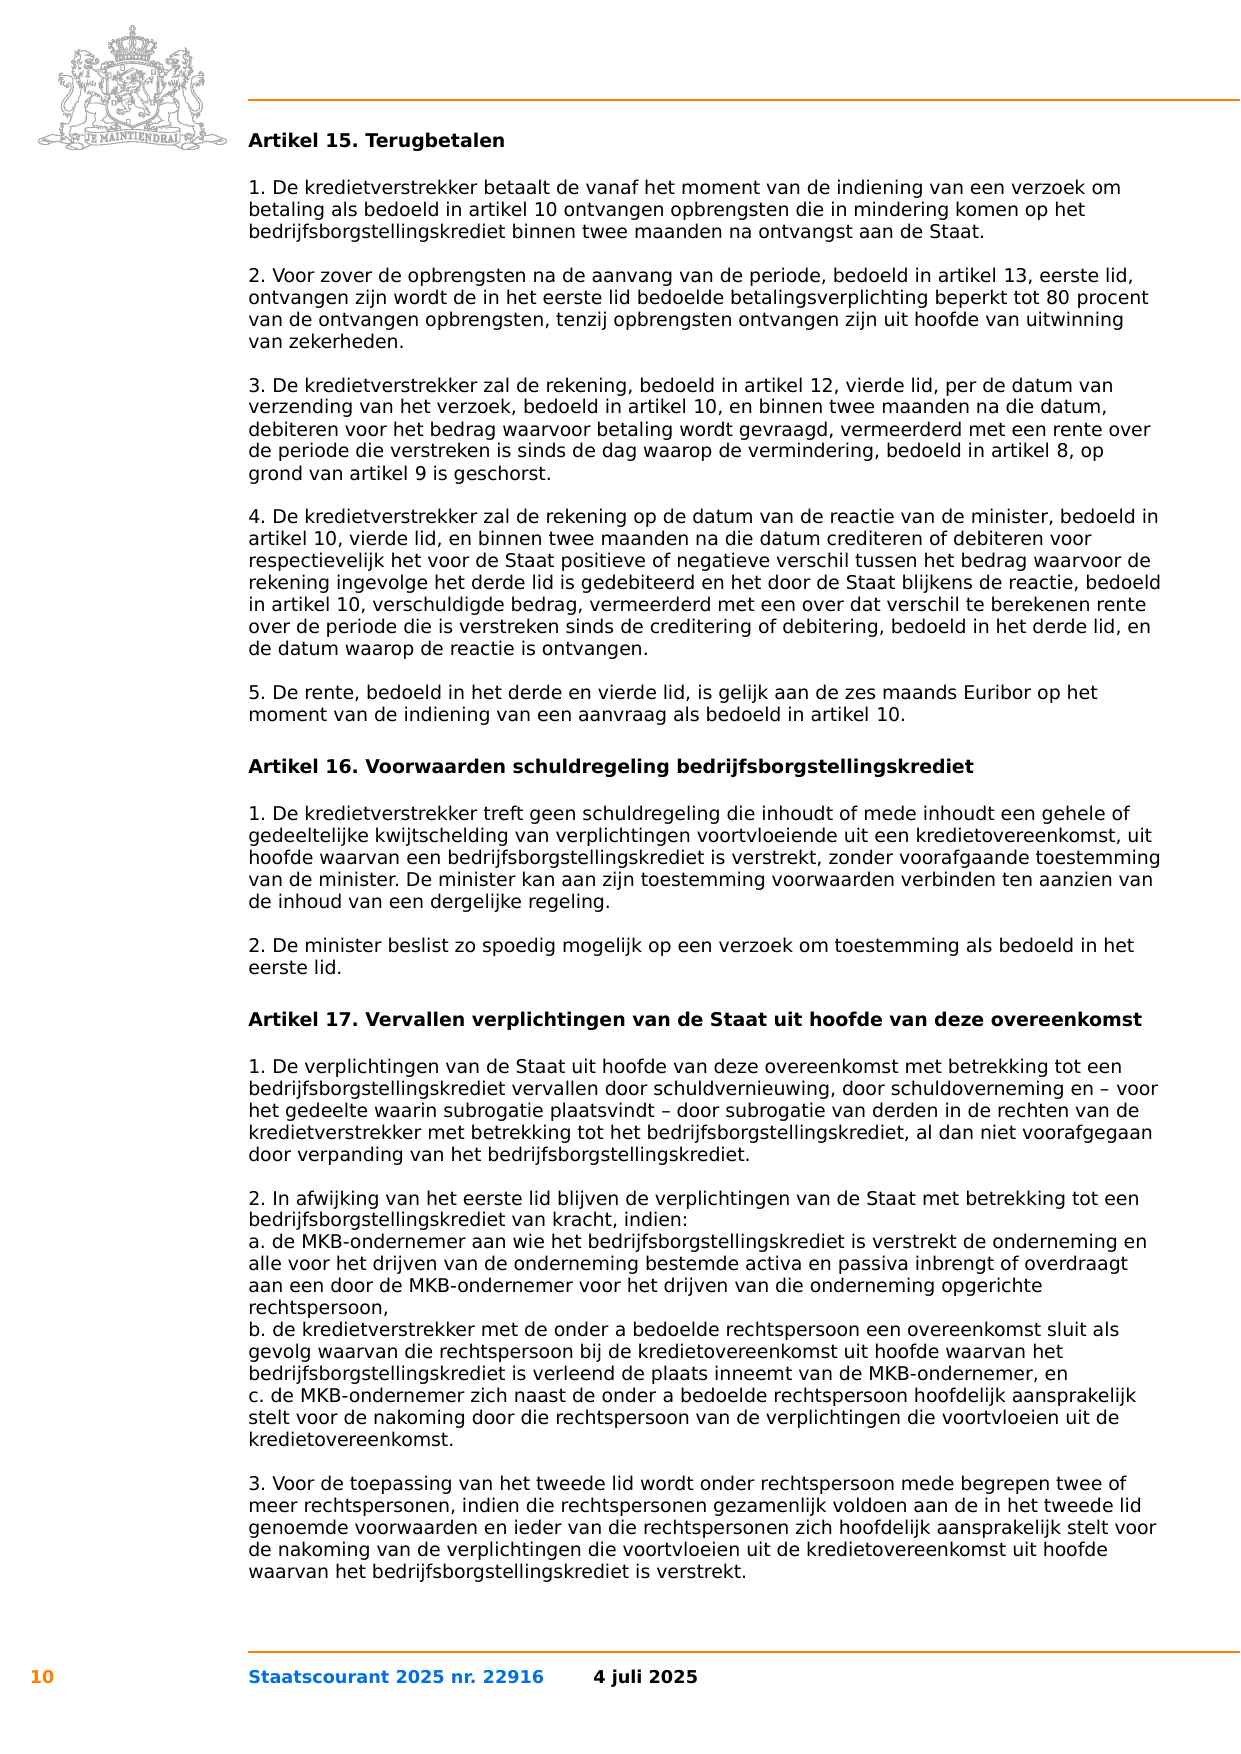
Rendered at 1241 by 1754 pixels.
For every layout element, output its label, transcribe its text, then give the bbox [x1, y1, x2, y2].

text 2. In afwijking van het eerste lid blijven de verplichtingen van de Staat met betrekking tot een bedrijfsborgstellingskrediet van kracht, indien: [248, 1187, 1163, 1231]
text c. de MKB-ondernemer zich naast de onder a bedoelde rechtspersoon hoofdelijk aansprakelijk stelt voor de nakoming door die rechtspersoon van de verplichtingen die voortvloeien uit de kredietovereenkomst. [248, 1385, 1163, 1451]
subtitle Artikel 16. Voorwaarden schuldregeling bedrijfsborgstellingskrediet [248, 756, 1163, 778]
text 3. De kredietverstrekker zal de rekening, bedoeld in artikel 12, vierde lid, per de datum van verzending van het verzoek, bedoeld in artikel 10, en binnen twee maanden na die datum, debiteren voor het bedrag waarvoor betaling wordt gevraagd, vermeerderd met een rente over de periode die verstreken is sinds de dag waarop de vermindering, bedoeld in artikel 8, op grond van artikel 9 is geschorst. [248, 374, 1163, 484]
text a. de MKB-ondernemer aan wie het bedrijfsborgstellingskrediet is verstrekt de onderneming en alle voor het drijven van de onderneming bestemde activa en passiva inbrengt of overdraagt aan een door de MKB-ondernemer voor het drijven van die onderneming opgerichte rechtspersoon, [248, 1231, 1163, 1319]
text 2. Voor zover de opbrengsten na de aanvang van de periode, bedoeld in artikel 13, eerste lid, ontvangen zijn wordt de in het eerste lid bedoelde betalingsverplichting beperkt tot 80 procent van de ontvangen opbrengsten, tenzij opbrengsten ontvangen zijn uit hoofde van uitwinning van zekerheden. [248, 265, 1163, 353]
text 1. De kredietverstrekker betaalt de vanaf het moment van de indiening van een verzoek om betaling als bedoeld in artikel 10 ontvangen opbrengsten die in mindering komen op het bedrijfsborgstellingskrediet binnen twee maanden na ontvangst aan de Staat. [248, 177, 1163, 243]
picture [38, 25, 227, 150]
text 3. Voor de toepassing van het tweede lid wordt onder rechtspersoon mede begrepen twee of meer rechtspersonen, indien die rechtspersonen gezamenlijk voldoen aan de in het tweede lid genoemde voorwaarden en ieder van die rechtspersonen zich hoofdelijk aansprakelijk stelt voor de nakoming van de verplichtingen die voortvloeien uit de kredietovereenkomst uit hoofde waarvan het bedrijfsborgstellingskrediet is verstrekt. [248, 1473, 1163, 1583]
text b. de kredietverstrekker met de onder a bedoelde rechtspersoon een overeenkomst sluit als gevolg waarvan die rechtspersoon bij de kredietovereenkomst uit hoofde waarvan het bedrijfsborgstellingskrediet is verleend de plaats inneemt van de MKB-ondernemer, en [248, 1319, 1163, 1385]
subtitle Artikel 17. Vervallen verplichtingen van de Staat uit hoofde van deze overeenkomst [248, 1009, 1163, 1031]
text 1. De kredietverstrekker treft geen schuldregeling die inhoudt of mede inhoudt een gehele of gedeeltelijke kwijtschelding van verplichtingen voortvloeiende uit een kredietovereenkomst, uit hoofde waarvan een bedrijfsborgstellingskrediet is verstrekt, zonder voorafgaande toestemming van de minister. De minister kan aan zijn toestemming voorwaarden verbinden ten aanzien van de inhoud van een dergelijke regeling. [248, 803, 1163, 913]
text 4. De kredietverstrekker zal de rekening op de datum van de reactie van de minister, bedoeld in artikel 10, vierde lid, en binnen twee maanden na die datum crediteren of debiteren voor respectievelijk het voor de Staat positieve of negatieve verschil tussen het bedrag waarvoor de rekening ingevolge het derde lid is gedebiteerd en het door de Staat blijkens de reactie, bedoeld in artikel 10, verschuldigde bedrag, vermeerderd met een over dat verschil te berekenen rente over de periode die is verstreken sinds de creditering of debitering, bedoeld in het derde lid, en de datum waarop de reactie is ontvangen. [248, 506, 1163, 660]
subtitle Artikel 15. Terugbetalen [248, 130, 1163, 152]
text 5. De rente, bedoeld in het derde en vierde lid, is gelijk aan de zes maands Euribor op het moment van de indiening van een aanvraag als bedoeld in artikel 10. [248, 682, 1163, 726]
text 2. De minister beslist zo spoedig mogelijk op een verzoek om toestemming als bedoeld in het eerste lid. [248, 935, 1163, 979]
text 1. De verplichtingen van de Staat uit hoofde van deze overeenkomst met betrekking tot een bedrijfsborgstellingskrediet vervallen door schuldvernieuwing, door schuldoverneming en – voor het gedeelte waarin subrogatie plaatsvindt – door subrogatie van derden in de rechten van de kredietverstrekker met betrekking tot het bedrijfsborgstellingskrediet, al dan niet voorafgegaan door verpanding van het bedrijfsborgstellingskrediet. [248, 1056, 1163, 1166]
